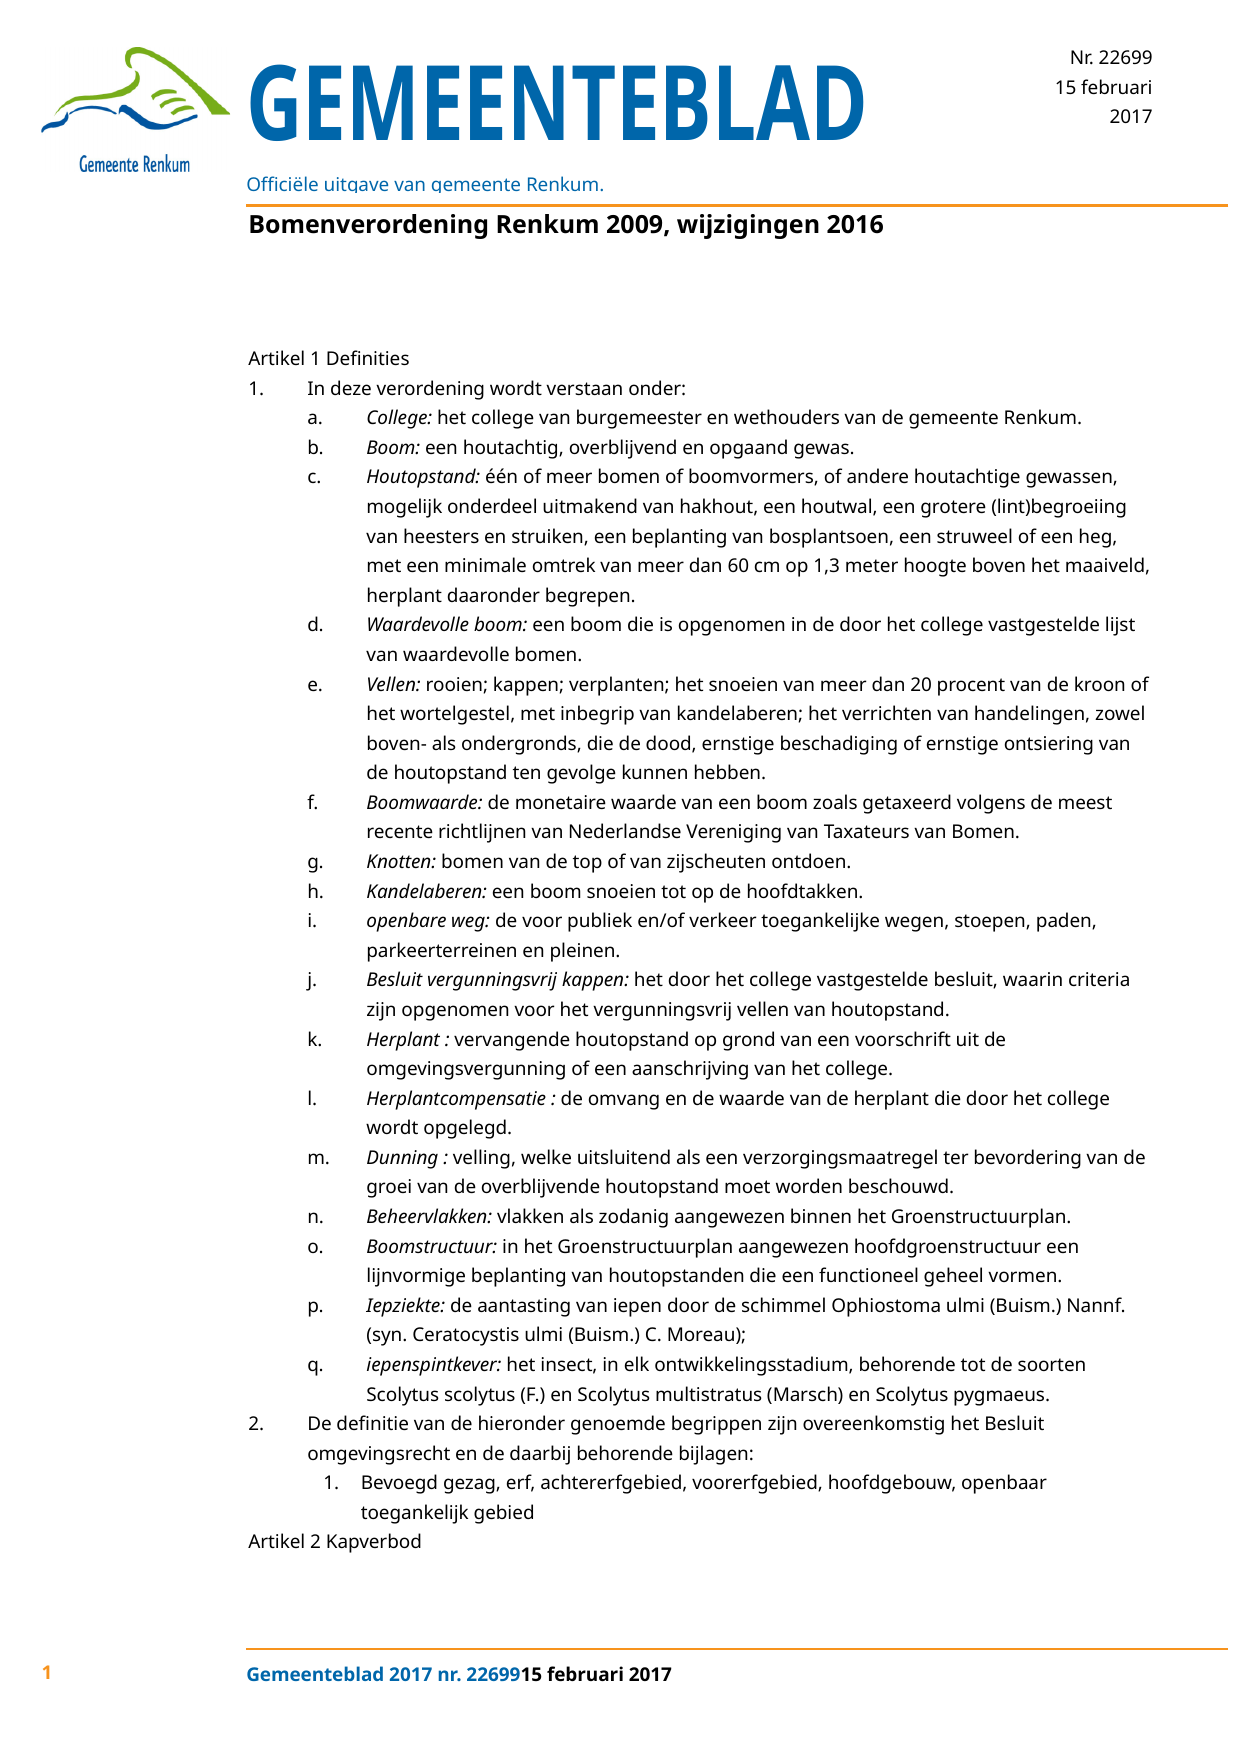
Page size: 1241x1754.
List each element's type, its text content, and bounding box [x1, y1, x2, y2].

list Besluit vergunningsvrij kappen: het door het college vastgestelde besluit, waarin criteria zijn opgenomen voor het vergunningsvrij vellen van houtopstand. [307, 967, 1152, 1022]
list Waardevolle boom: een boom die is opgenomen in de door het college vastgestelde lijst van waardevolle bomen. [307, 612, 1152, 667]
list iepenspintkever: het insect, in elk ontwikkelingsstadium, behorende tot de soorten Scolytus scolytus (F.) en Scolytus multistratus (Marsch) en Scolytus pygmaeus. [307, 1351, 1152, 1406]
list De definitie van de hieronder genoemde begrippen zijn overeenkomstig het Besluit omgevingsrecht en de daarbij behorende bijlagen: [248, 1410, 1152, 1466]
list Herplant : vervangende houtopstand op grond van een voorschrift uit de omgevingsvergunning of een aanschrijving van het college. [307, 1026, 1152, 1081]
list Boomstructuur: in het Groenstructuurplan aangewezen hoofdgroenstructuur een lijnvormige beplanting van houtopstanden die een functioneel geheel vormen. [307, 1233, 1152, 1288]
list Beheervlakken: vlakken als zodanig aangewezen binnen het Groenstructuurplan. [307, 1203, 1152, 1229]
list Dunning : velling, welke uitsluitend als een verzorgingsmaatregel ter bevordering van de groei van de overblijvende houtopstand moet worden beschouwd. [307, 1144, 1152, 1199]
text Artikel 1 Definities [248, 345, 1152, 371]
list Vellen: rooien; kappen; verplanten; het snoeien van meer dan 20 procent van de kroon of het wortelgestel, met inbegrip van kandelaberen; het verrichten van handelingen, zowel boven- als ondergronds, die de dood, ernstige beschadiging of ernstige ontsiering van de houtopstand ten gevolge kunnen hebben. [307, 671, 1152, 785]
list College: het college van burgemeester en wethouders van de gemeente Renkum. [307, 404, 1152, 430]
list Kandelaberen: een boom snoeien tot op de hoofdtakken. [307, 878, 1152, 903]
list Herplantcompensatie : de omvang en de waarde van de herplant die door het college wordt opgelegd. [307, 1085, 1152, 1140]
text Bomenverordening Renkum 2009, wijzigingen 2016 [248, 207, 1152, 241]
list In deze verordening wordt verstaan onder: [248, 375, 1152, 401]
list Iepziekte: de aantasting van iepen door de schimmel Ophiostoma ulmi (Buism.) Nannf. (syn. Ceratocystis ulmi (Buism.) C. Moreau); [307, 1292, 1152, 1347]
list Knotten: bomen van de top of van zijscheuten ontdoen. [307, 848, 1152, 874]
text Artikel 2 Kapverbod [248, 1529, 1152, 1554]
list Houtopstand: één of meer bomen of boomvormers, of andere houtachtige gewassen, mogelijk onderdeel uitmakend van hakhout, een houtwal, een grotere (lint)begroeiing van heesters en struiken, een beplanting van bosplantsoen, een struweel of een heg, met een minimale omtrek van meer dan 60 cm op 1,3 meter hoogte boven het maaiveld, herplant daaronder begrepen. [307, 464, 1152, 608]
list Boomwaarde: de monetaire waarde van een boom zoals getaxeerd volgens de meest recente richtlijnen van Nederlandse Vereniging van Taxateurs van Bomen. [307, 789, 1152, 844]
list Bevoegd gezag, erf, achtererfgebied, voorerfgebied, hoofdgebouw, openbaar toegankelijk gebied [323, 1469, 1152, 1525]
list openbare weg: de voor publiek en/of verkeer toegankelijke wegen, stoepen, paden, parkeerterreinen en pleinen. [307, 907, 1152, 963]
picture [41, 47, 231, 172]
list Boom: een houtachtig, overblijvend en opgaand gewas. [307, 434, 1152, 460]
